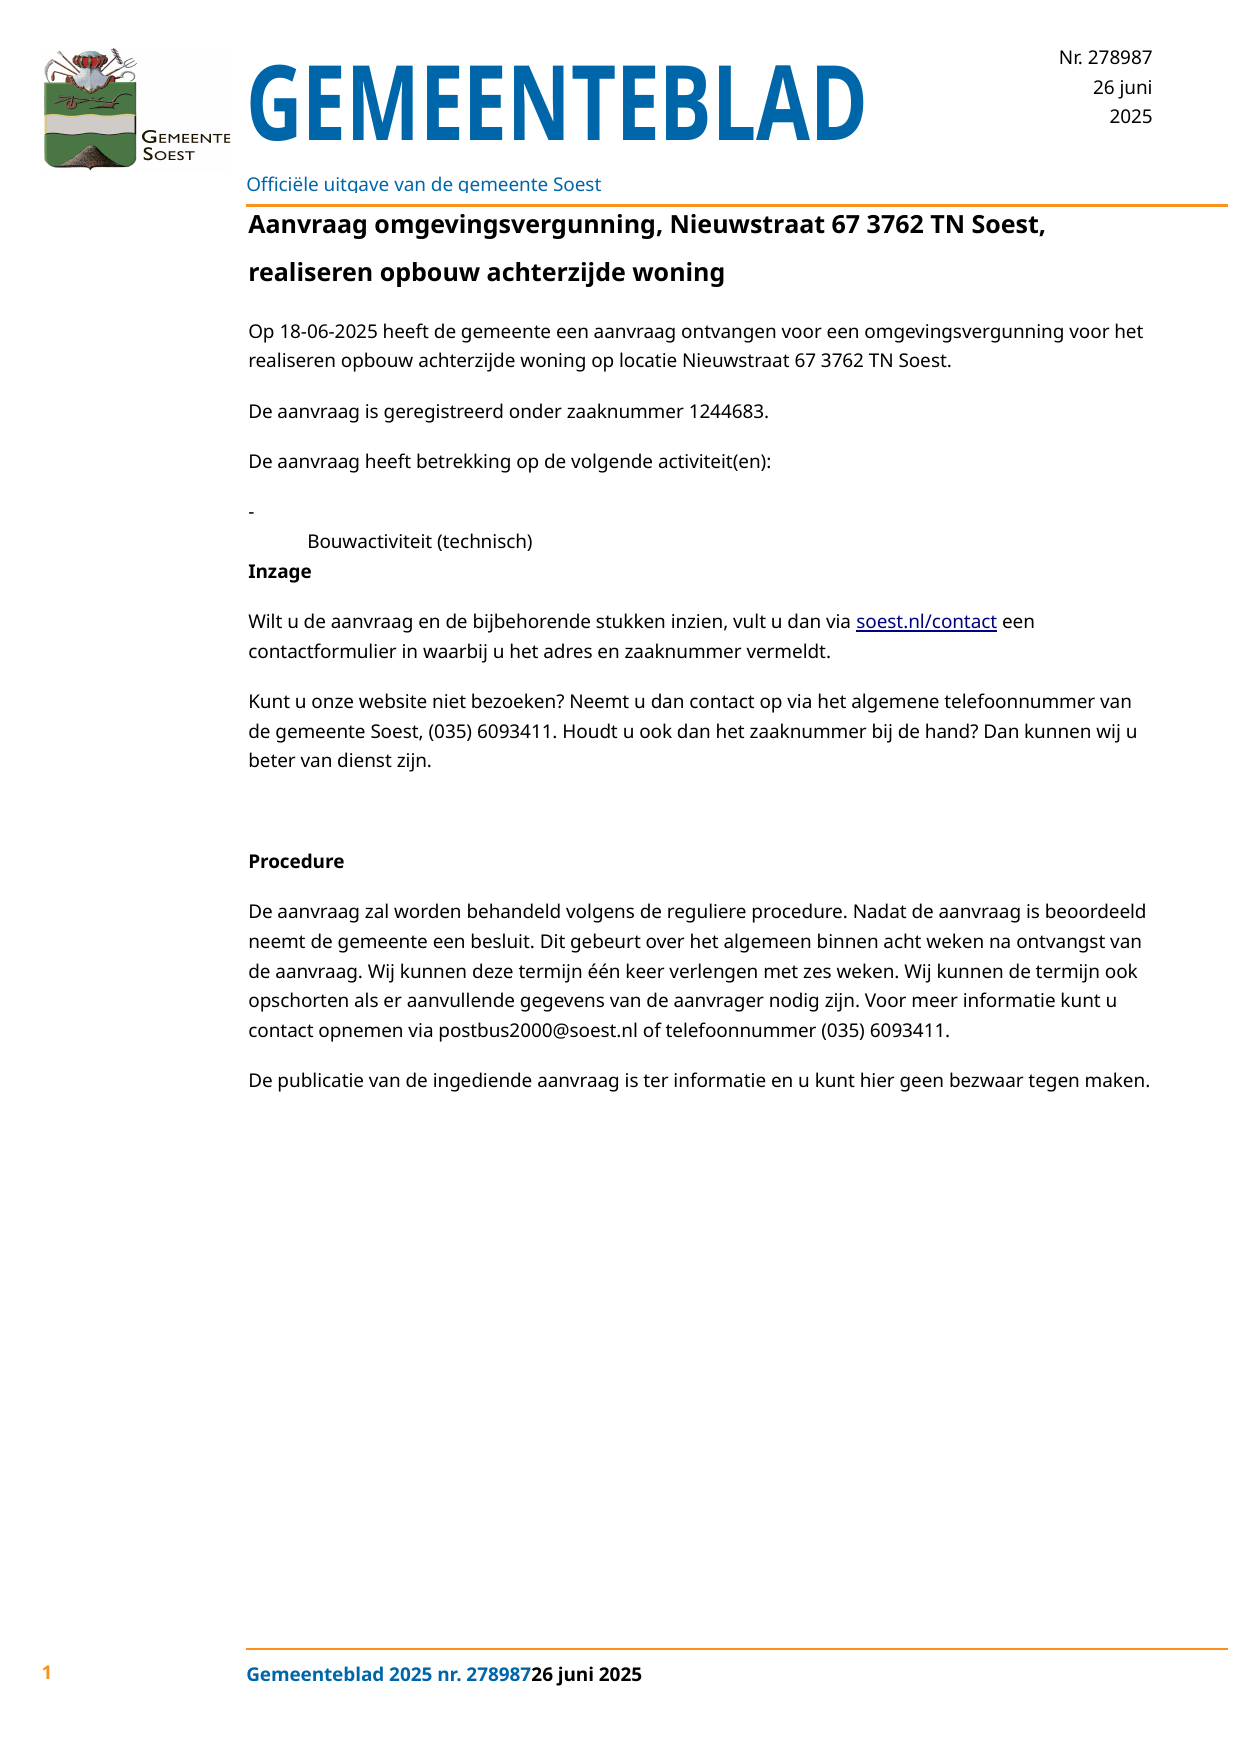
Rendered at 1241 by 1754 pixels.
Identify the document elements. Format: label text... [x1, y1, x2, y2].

text Procedure [248, 848, 1152, 874]
text De publicatie van de ingediende aanvraag is ter informatie en u kunt hier geen bezwaar tegen maken. [248, 1067, 1152, 1093]
picture [41, 47, 231, 172]
text De aanvraag is geregistreerd onder zaaknummer 1244683. [248, 398, 1152, 424]
text Aanvraag omgevingsvergunning, Nieuwstraat 67 3762 TN Soest, realiseren opbouw achterzijde woning [248, 207, 1152, 288]
list Bouwactiviteit (technisch) [248, 528, 1152, 554]
text De aanvraag zal worden behandeld volgens de reguliere procedure. Nadat de aanvraag is beoordeeld neemt de gemeente een besluit. Dit gebeurt over het algemeen binnen acht weken na ontvangst van de aanvraag. Wij kunnen deze termijn één keer verlengen met zes weken. Wij kunnen de termijn ook opschorten als er aanvullende gegevens van de aanvrager nodig zijn. Voor meer informatie kunt u contact opnemen via postbus2000@soest.nl of telefoonnummer (035) 6093411. [248, 899, 1152, 1043]
text Op 18-06-2025 heeft de gemeente een aanvraag ontvangen voor een omgevingsvergunning voor het realiseren opbouw achterzijde woning op locatie Nieuwstraat 67 3762 TN Soest. [248, 318, 1152, 373]
text Inzage [248, 558, 1152, 584]
text De aanvraag heeft betrekking op de volgende activiteit(en): [248, 448, 1152, 474]
text Kunt u onze website niet bezoeken? Neemt u dan contact op via het algemene telefoonnummer van de gemeente Soest, (035) 6093411. Houdt u ook dan het zaaknummer bij de hand? Dan kunnen wij u beter van dienst zijn. [248, 688, 1152, 773]
text Wilt u de aanvraag en de bijbehorende stukken inzien, vult u dan via soest.nl/contact een contactformulier in waarbij u het adres en zaaknummer vermeldt. [248, 608, 1152, 664]
